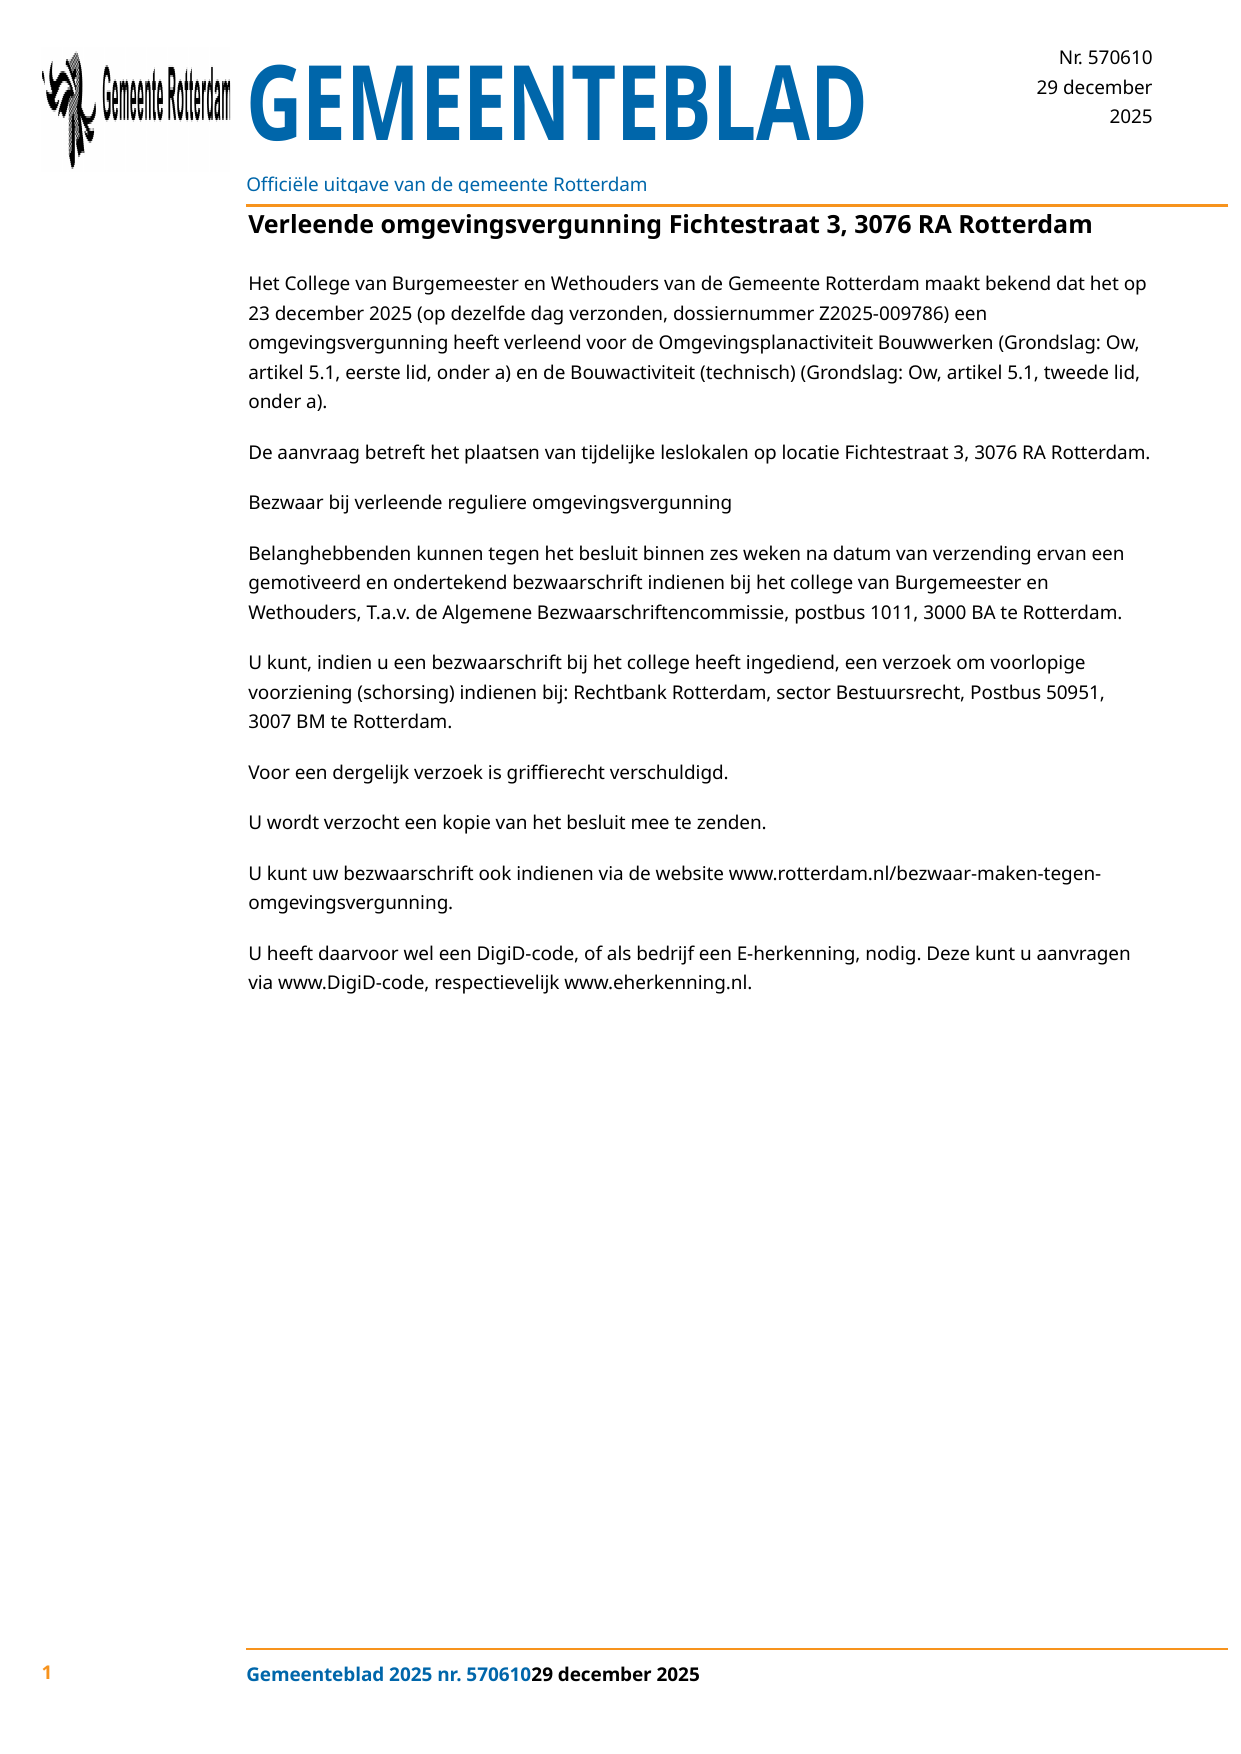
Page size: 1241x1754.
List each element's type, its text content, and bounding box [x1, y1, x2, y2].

text U kunt, indien u een bezwaarschrift bij het college heeft ingediend, een verzoek om voorlopige voorziening (schorsing) indienen bij: Rechtbank Rotterdam, sector Bestuursrecht, Postbus 50951, 3007 BM te Rotterdam. [248, 649, 1152, 734]
text U kunt uw bezwaarschrift ook indienen via de website www.rotterdam.nl/bezwaar-maken-tegen-omgevingsvergunning. [248, 860, 1152, 915]
text Het College van Burgemeester en Wethouders van de Gemeente Rotterdam maakt bekend dat het op 23 december 2025 (op dezelfde dag verzonden, dossiernummer Z2025-009786) een omgevingsvergunning heeft verleend voor de Omgevingsplanactiviteit Bouwwerken (Grondslag: Ow, artikel 5.1, eerste lid, onder a) en de Bouwactiviteit (technisch) (Grondslag: Ow, artikel 5.1, tweede lid, onder a). [248, 270, 1152, 414]
text Bezwaar bij verleende reguliere omgevingsvergunning [248, 489, 1152, 515]
text U heeft daarvoor wel een DigiD-code, of als bedrijf een E-herkenning, nodig. Deze kunt u aanvragen via www.DigiD-code, respectievelijk www.eherkenning.nl. [248, 940, 1152, 995]
text De aanvraag betreft het plaatsen van tijdelijke leslokalen op locatie Fichtestraat 3, 3076 RA Rotterdam. [248, 439, 1152, 465]
text Voor een dergelijk verzoek is griffierecht verschuldigd. [248, 759, 1152, 785]
text Belanghebbenden kunnen tegen het besluit binnen zes weken na datum van verzending ervan een gemotiveerd en ondertekend bezwaarschrift indienen bij het college van Burgemeester en Wethouders, T.a.v. de Algemene Bezwaarschriftencommissie, postbus 1011, 3000 BA te Rotterdam. [248, 540, 1152, 625]
text Verleende omgevingsvergunning Fichtestraat 3, 3076 RA Rotterdam [248, 207, 1152, 241]
picture [41, 47, 231, 172]
text U wordt verzocht een kopie van het besluit mee te zenden. [248, 809, 1152, 835]
